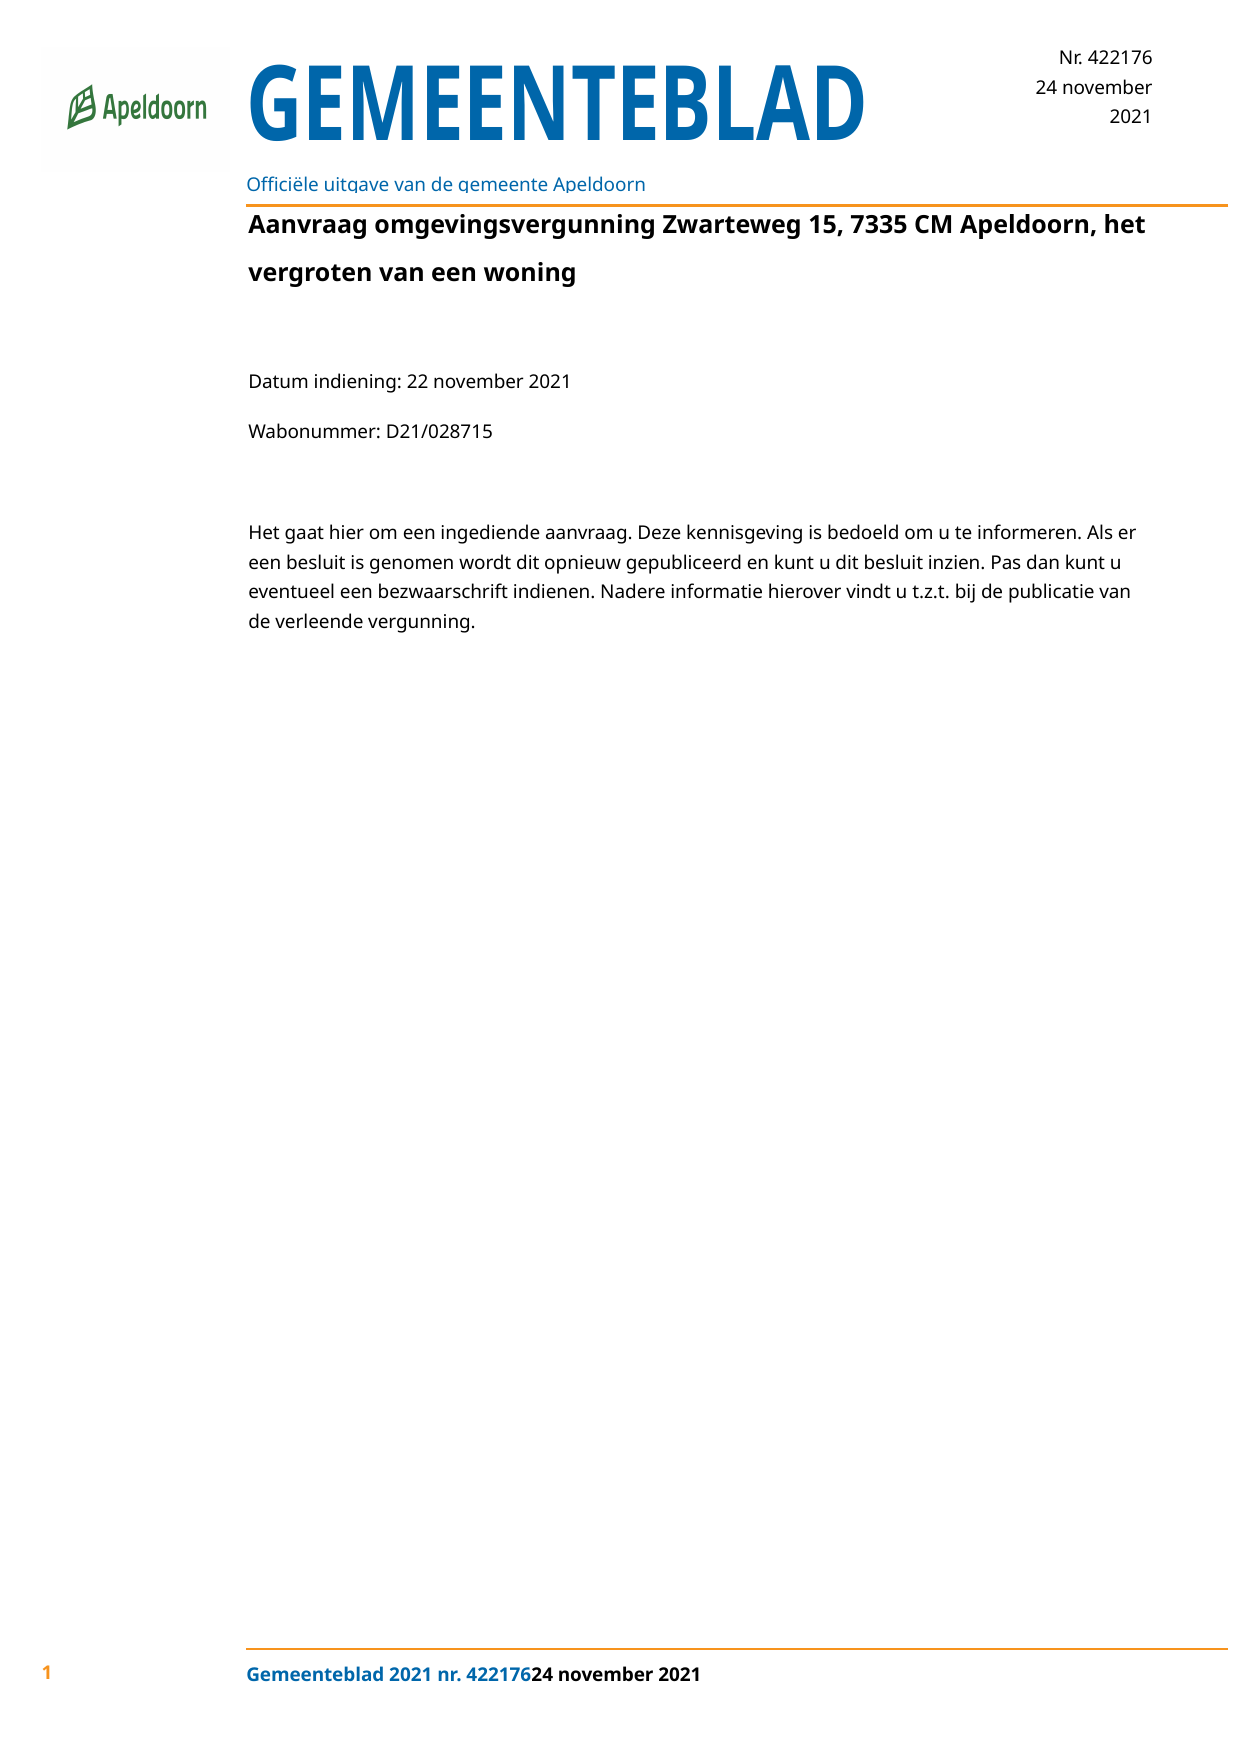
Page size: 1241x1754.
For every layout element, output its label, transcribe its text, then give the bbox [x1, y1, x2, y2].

text Aanvraag omgevingsvergunning Zwarteweg 15, 7335 CM Apeldoorn, het vergroten van een woning [248, 207, 1152, 288]
text Datum indiening: 22 november 2021 [248, 368, 1152, 394]
picture [41, 47, 231, 172]
text Het gaat hier om een ingediende aanvraag. Deze kennisgeving is bedoeld om u te informeren. Als er een besluit is genomen wordt dit opnieuw gepubliceerd en kunt u dit besluit inzien. Pas dan kunt u eventueel een bezwaarschrift indienen. Nadere informatie hierover vindt u t.z.t. bij de publicatie van de verleende vergunning. [248, 519, 1152, 634]
text Wabonummer: D21/028715 [248, 419, 1152, 444]
